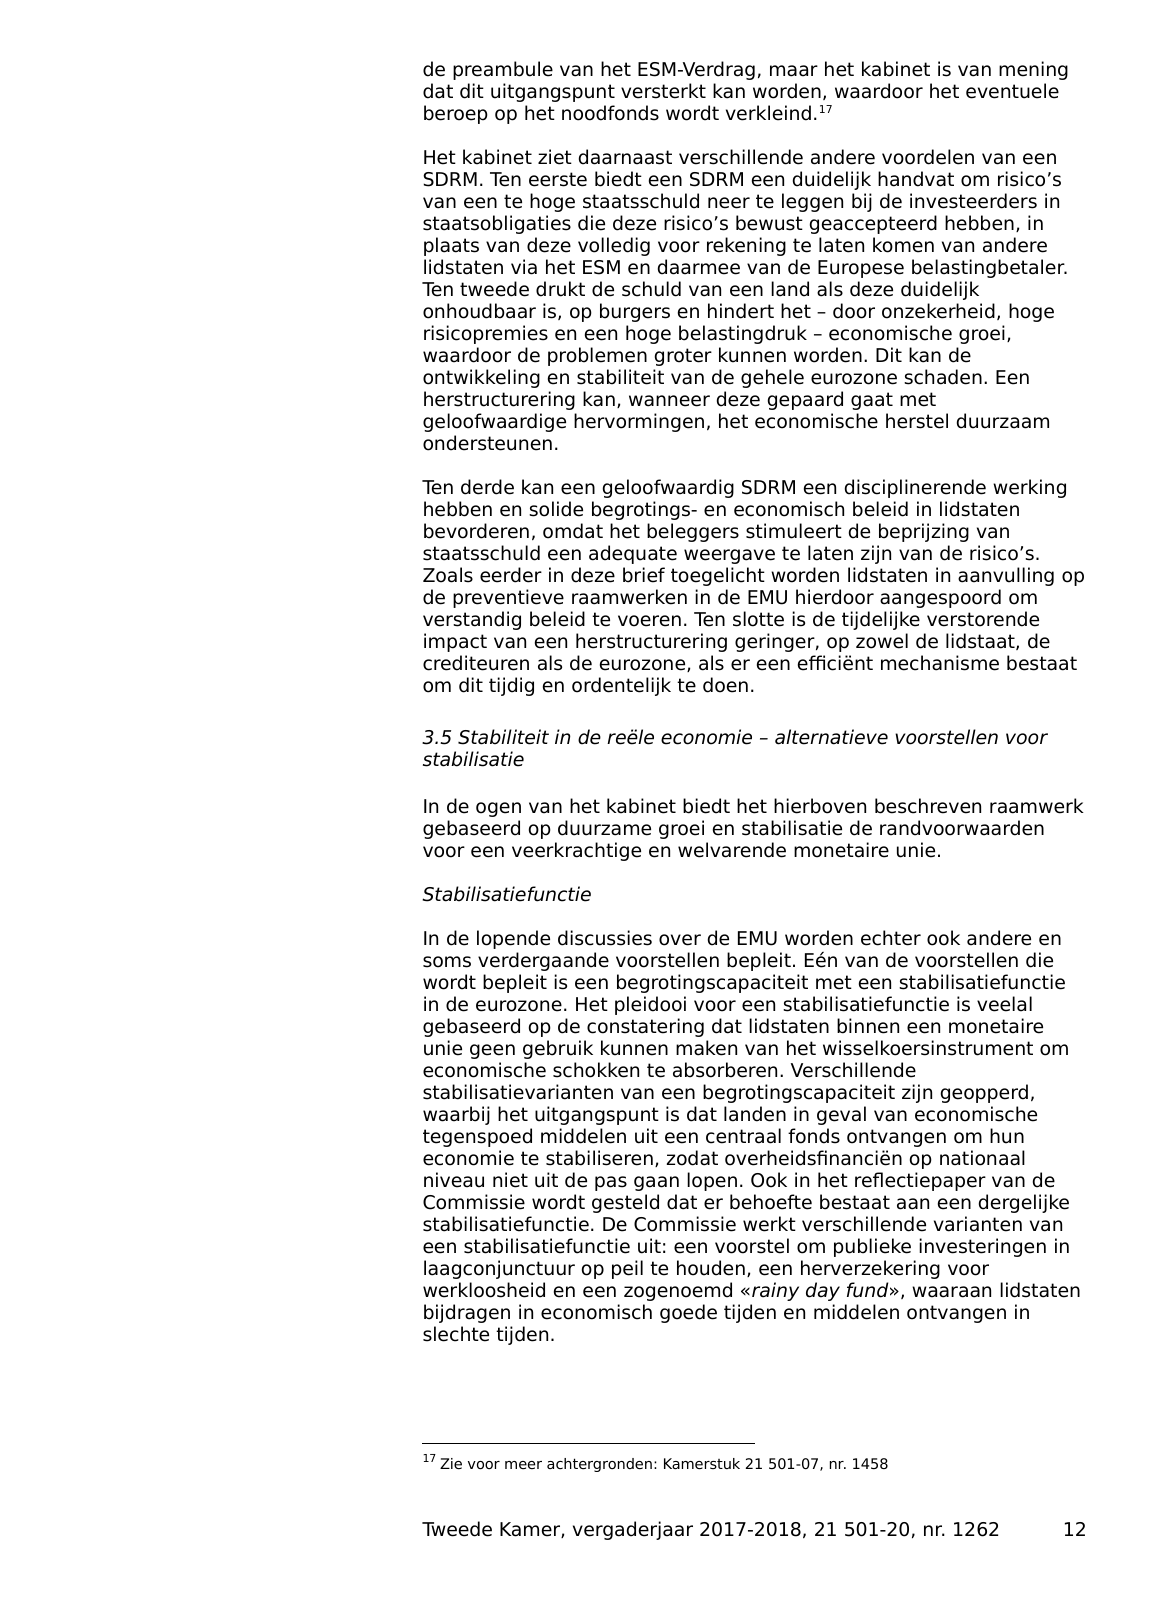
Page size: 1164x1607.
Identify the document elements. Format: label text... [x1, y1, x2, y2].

text Ten derde kan een geloofwaardig SDRM een disciplinerende werking hebben en solide begrotings- en economisch beleid in lidstaten bevorderen, omdat het beleggers stimuleert de beprijzing van staatsschuld een adequate weergave te laten zijn van de risico’s. Zoals eerder in deze brief toegelicht worden lidstaten in aanvulling op de preventieve raamwerken in de EMU hierdoor aangespoord om verstandig beleid te voeren. Ten slotte is de tijdelijke verstorende impact van een herstructurering geringer, op zowel de lidstaat, de crediteuren als de eurozone, als er een efficiënt mechanisme bestaat om dit tijdig en ordentelijk te doen. [422, 477, 1087, 697]
text In de ogen van het kabinet biedt het hierboven beschreven raamwerk gebaseerd op duurzame groei en stabilisatie de randvoorwaarden voor een veerkrachtige en welvarende monetaire unie. [422, 796, 1087, 862]
text Het kabinet ziet daarnaast verschillende andere voordelen van een SDRM. Ten eerste biedt een SDRM een duidelijk handvat om risico’s van een te hoge staatsschuld neer te leggen bij de investeerders in staatsobligaties die deze risico’s bewust geaccepteerd hebben, in plaats van deze volledig voor rekening te laten komen van andere lidstaten via het ESM en daarmee van de Europese belastingbetaler. Ten tweede drukt de schuld van een land als deze duidelijk onhoudbaar is, op burgers en hindert het – door onzekerheid, hoge risicopremies en een hoge belastingdruk – economische groei, waardoor de problemen groter kunnen worden. Dit kan de ontwikkeling en stabiliteit van de gehele eurozone schaden. Een herstructurering kan, wanneer deze gepaard gaat met geloofwaardige hervormingen, het economische herstel duurzaam ondersteunen. [422, 147, 1087, 455]
text de preambule van het ESM-Verdrag, maar het kabinet is van mening dat dit uitgangspunt versterkt kan worden, waardoor het eventuele beroep op het noodfonds wordt verkleind. [422, 59, 1087, 125]
subtitle 3.5 Stabiliteit in de reële economie – alternatieve voorstellen voor stabilisatie [422, 727, 1087, 771]
text In de lopende discussies over de EMU worden echter ook andere en soms verdergaande voorstellen bepleit. Eén van de voorstellen die wordt bepleit is een begrotingscapaciteit met een stabilisatiefunctie in de eurozone. Het pleidooi voor een stabilisatiefunctie is veelal gebaseerd op de constatering dat lidstaten binnen een monetaire unie geen gebruik kunnen maken van het wisselkoersinstrument om economische schokken te absorberen. Verschillende stabilisatievarianten van een begrotingscapaciteit zijn geopperd, waarbij het uitgangspunt is dat landen in geval van economische tegenspoed middelen uit een centraal fonds ontvangen om hun economie te stabiliseren, zodat overheidsfinanciën op nationaal niveau niet uit de pas gaan lopen. Ook in het reflectiepaper van de Commissie wordt gesteld dat er behoefte bestaat aan een dergelijke stabilisatiefunctie. De Commissie werkt verschillende varianten van een stabilisatiefunctie uit: een voorstel om publieke investeringen in laagconjunctuur op peil te houden, een herverzekering voor werkloosheid en een zogenoemd «rainy day fund», waaraan lidstaten bijdragen in economisch goede tijden en middelen ontvangen in slechte tijden. [422, 928, 1087, 1346]
text Zie voor meer achtergronden: Kamerstuk 21 501-07, nr. 1458 [422, 1452, 1087, 1474]
subtitle Stabilisatiefunctie [422, 884, 1087, 906]
